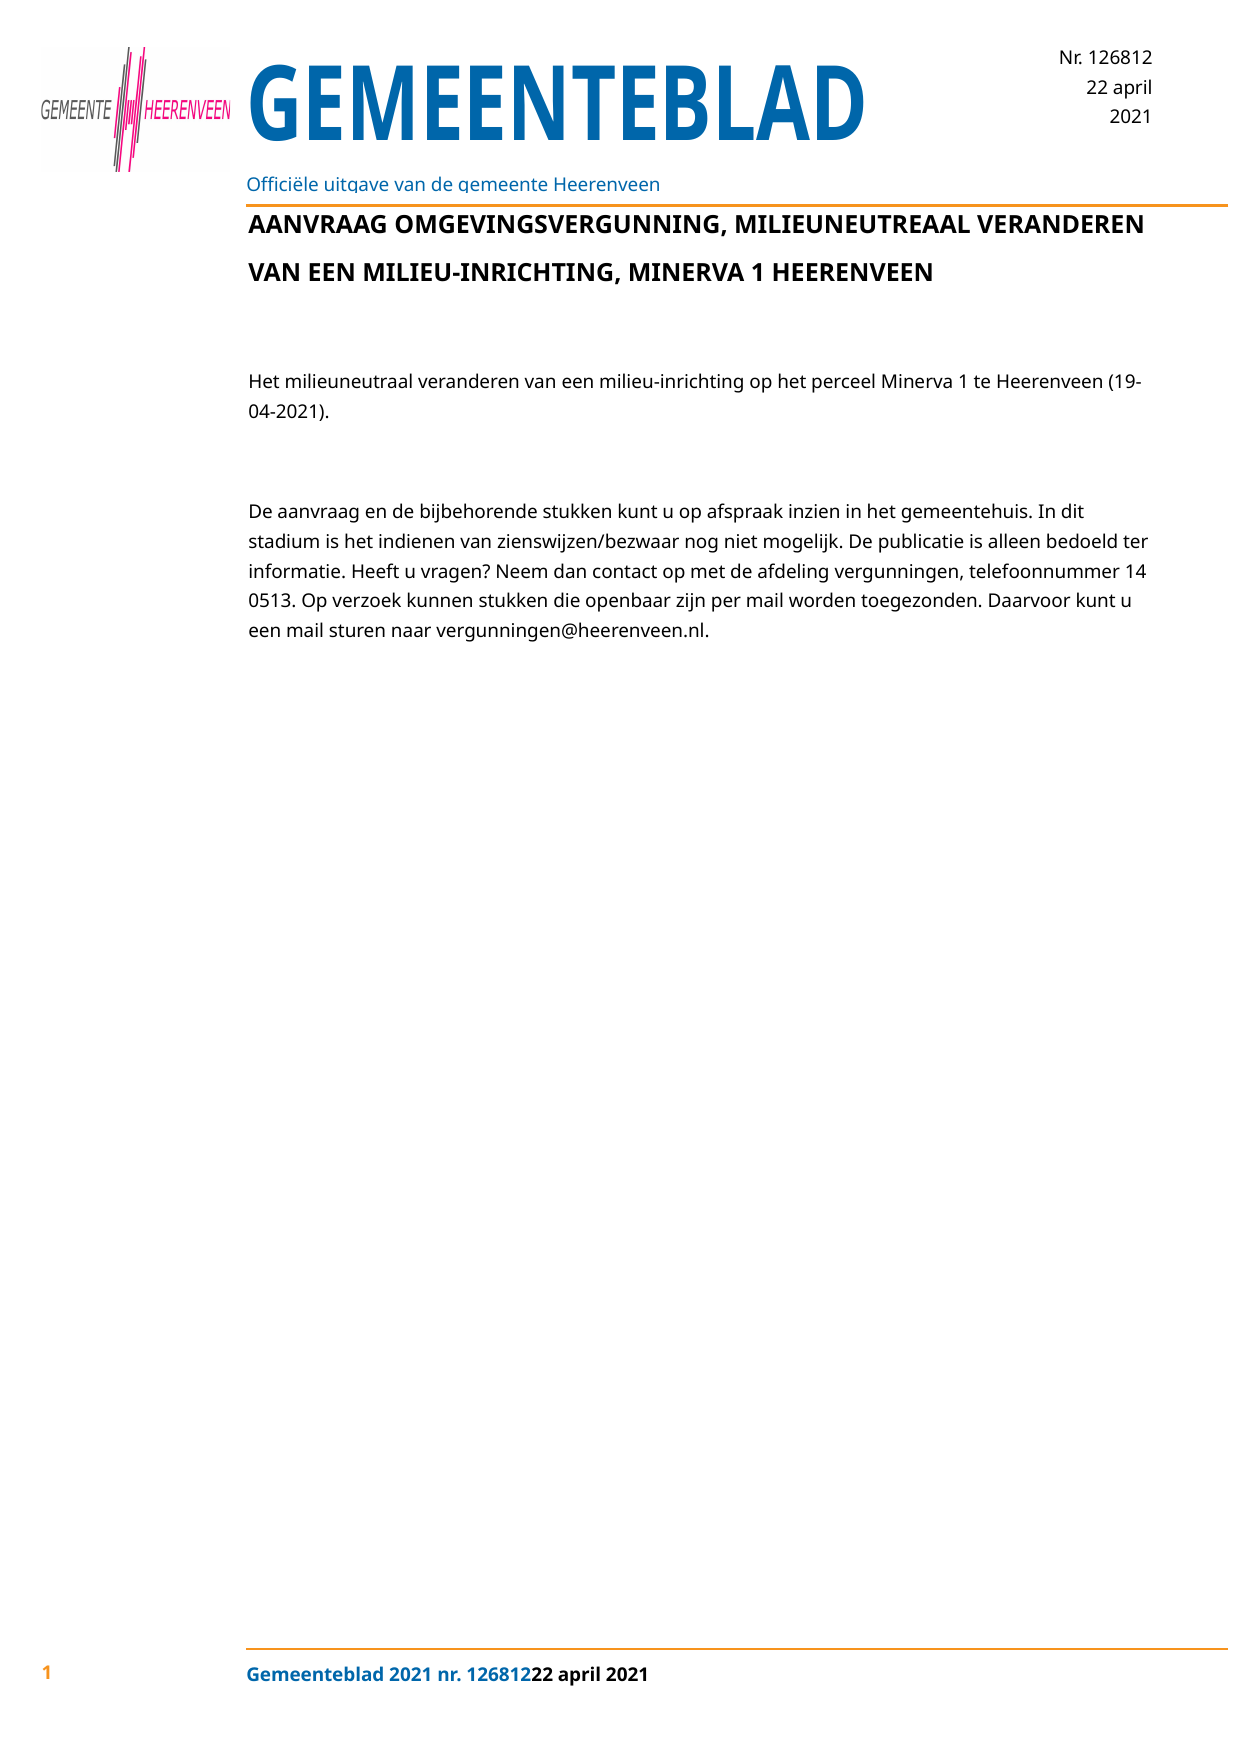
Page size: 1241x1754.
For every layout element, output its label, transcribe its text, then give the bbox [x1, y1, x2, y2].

text De aanvraag en de bijbehorende stukken kunt u op afspraak inzien in het gemeentehuis. In dit stadium is het indienen van zienswijzen/bezwaar nog niet mogelijk. De publicatie is alleen bedoeld ter informatie. Heeft u vragen? Neem dan contact op met de afdeling vergunningen, telefoonnummer 14 0513. Op verzoek kunnen stukken die openbaar zijn per mail worden toegezonden. Daarvoor kunt u een mail sturen naar vergunningen@heerenveen.nl. [248, 499, 1152, 643]
text AANVRAAG OMGEVINGSVERGUNNING, MILIEUNEUTREAAL VERANDEREN VAN EEN MILIEU-INRICHTING, MINERVA 1 HEERENVEEN [248, 207, 1152, 288]
text Het milieuneutraal veranderen van een milieu-inrichting op het perceel Minerva 1 te Heerenveen (19-04-2021). [248, 368, 1152, 424]
picture [41, 47, 231, 172]
